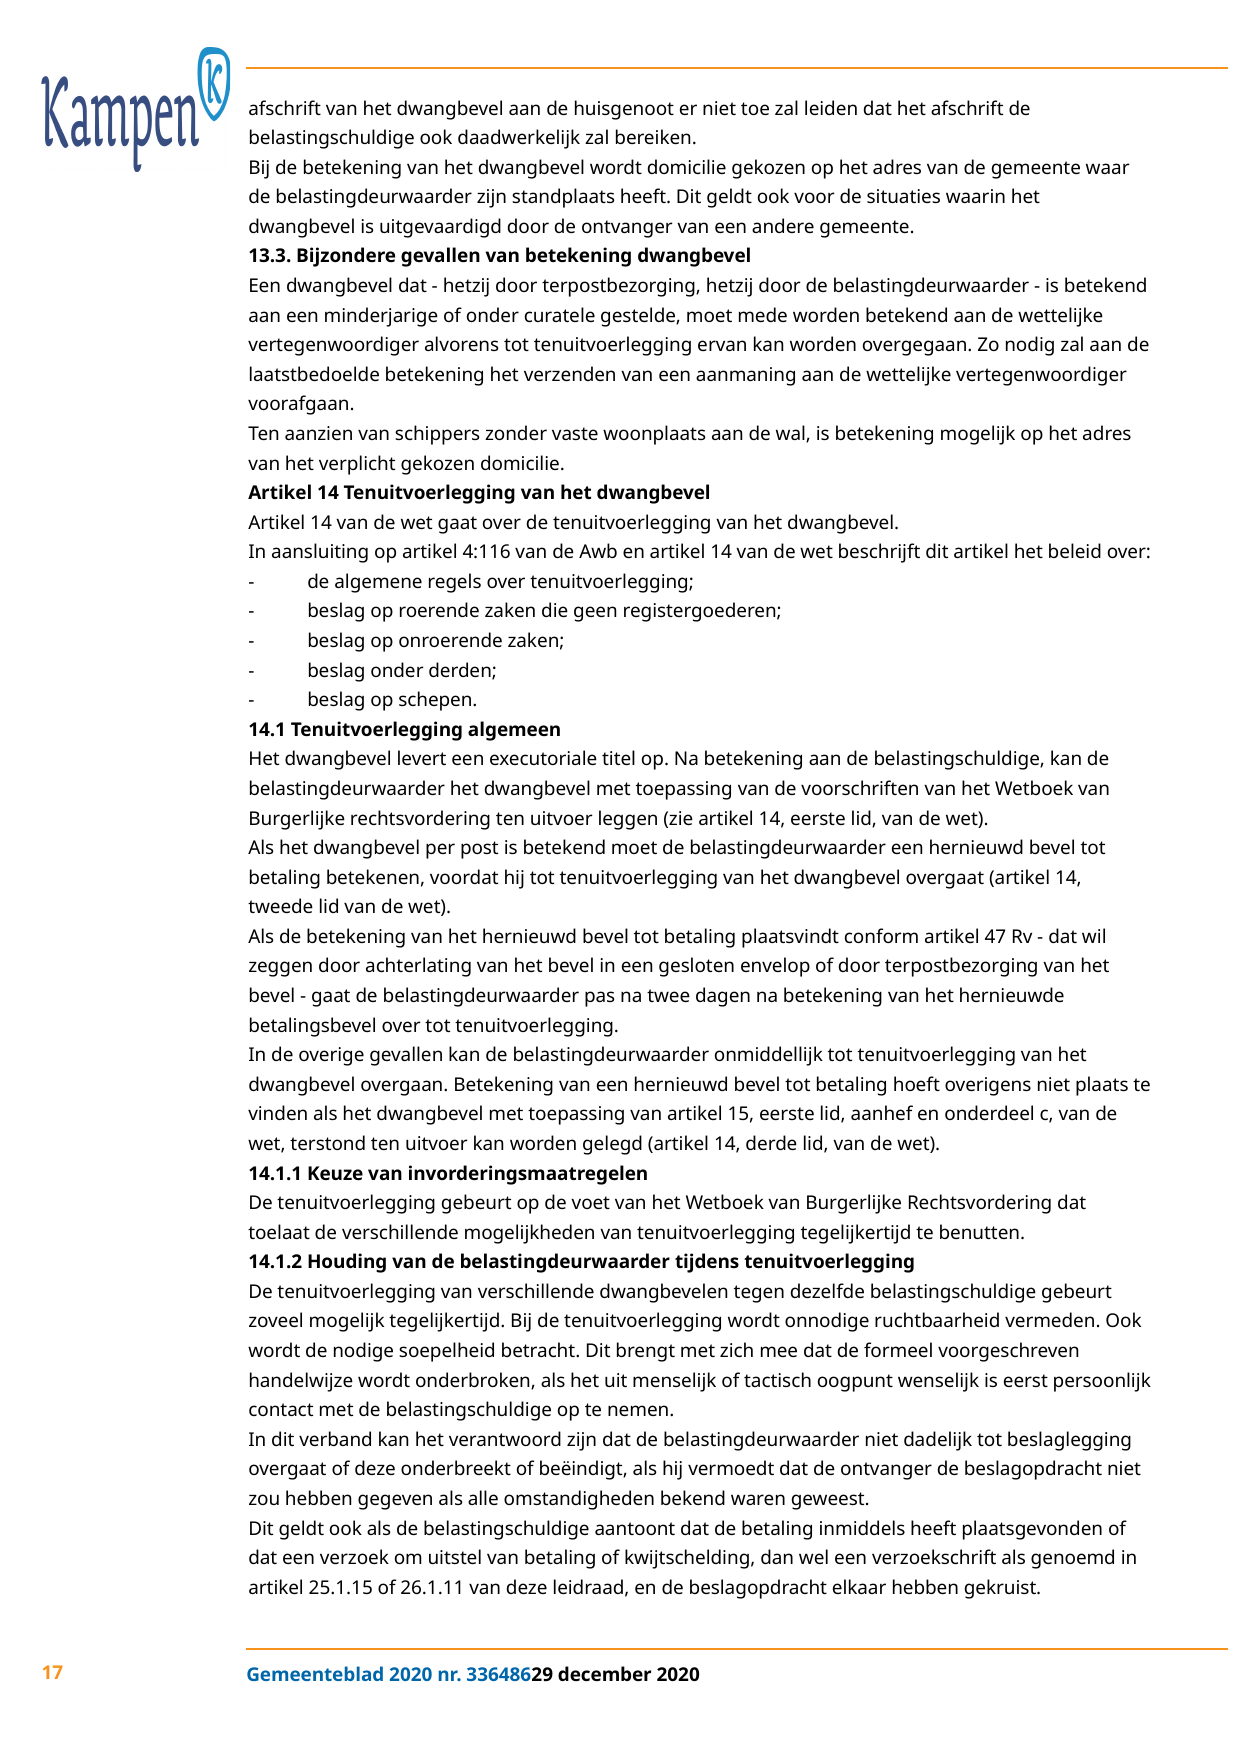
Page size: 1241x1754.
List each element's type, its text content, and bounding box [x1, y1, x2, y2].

text Als de betekening van het hernieuwd bevel tot betaling plaatsvindt conform artikel 47 Rv - dat wil zeggen door achterlating van het bevel in een gesloten envelop of door terpostbezorging van het bevel - gaat de belastingdeurwaarder pas na twee dagen na betekening van het hernieuwde betalingsbevel over tot tenuitvoerlegging. [248, 923, 1152, 1038]
text Dit geldt ook als de belastingschuldige aantoont dat de betaling inmiddels heeft plaatsgevonden of dat een verzoek om uitstel van betaling of kwijtschelding, dan wel een verzoekschrift als genoemd in artikel 25.1.15 of 26.1.11 van deze leidraad, en de beslagopdracht elkaar hebben gekruist. [248, 1515, 1152, 1600]
text 14.1.1 Keuze van invorderingsmaatregelen [248, 1160, 1152, 1186]
text De tenuitvoerlegging gebeurt op de voet van het Wetboek van Burgerlijke Rechtsvordering dat toelaat de verschillende mogelijkheden van tenuitvoerlegging tegelijkertijd te benutten. [248, 1189, 1152, 1245]
list de algemene regels over tenuitvoerlegging; [248, 568, 1152, 594]
text In aansluiting op artikel 4:116 van de Awb en artikel 14 van de wet beschrijft dit artikel het beleid over: [248, 538, 1152, 564]
text Als het dwangbevel per post is betekend moet de belastingdeurwaarder een hernieuwd bevel tot betaling betekenen, voordat hij tot tenuitvoerlegging van het dwangbevel overgaat (artikel 14, tweede lid van de wet). [248, 834, 1152, 919]
text In dit verband kan het verantwoord zijn dat de belastingdeurwaarder niet dadelijk tot beslaglegging overgaat of deze onderbreekt of beëindigt, als hij vermoedt dat de ontvanger de beslagopdracht niet zou hebben gegeven als alle omstandigheden bekend waren geweest. [248, 1426, 1152, 1511]
text Bij de betekening van het dwangbevel wordt domicilie gekozen op het adres van de gemeente waar de belastingdeurwaarder zijn standplaats heeft. Dit geldt ook voor de situaties waarin het dwangbevel is uitgevaardigd door de ontvanger van een andere gemeente. [248, 154, 1152, 239]
text De tenuitvoerlegging van verschillende dwangbevelen tegen dezelfde belastingschuldige gebeurt zoveel mogelijk tegelijkertijd. Bij de tenuitvoerlegging wordt onnodige ruchtbaarheid vermeden. Ook wordt de nodige soepelheid betracht. Dit brengt met zich mee dat de formeel voorgeschreven handelwijze wordt onderbroken, als het uit menselijk of tactisch oogpunt wenselijk is eerst persoonlijk contact met de belastingschuldige op te nemen. [248, 1278, 1152, 1422]
text afschrift van het dwangbevel aan de huisgenoot er niet toe zal leiden dat het afschrift de belastingschuldige ook daadwerkelijk zal bereiken. [248, 95, 1152, 150]
picture [41, 47, 231, 172]
text Het dwangbevel levert een executoriale titel op. Na betekening aan de belastingschuldige, kan de belastingdeurwaarder het dwangbevel met toepassing van de voorschriften van het Wetboek van Burgerlijke rechtsvordering ten uitvoer leggen (zie artikel 14, eerste lid, van de wet). [248, 746, 1152, 831]
text 14.1 Tenuitvoerlegging algemeen [248, 716, 1152, 742]
text Artikel 14 van de wet gaat over de tenuitvoerlegging van het dwangbevel. [248, 509, 1152, 535]
list beslag op schepen. [248, 686, 1152, 712]
list beslag op onroerende zaken; [248, 627, 1152, 653]
list beslag onder derden; [248, 657, 1152, 683]
list beslag op roerende zaken die geen registergoederen; [248, 598, 1152, 623]
text 13.3. Bijzondere gevallen van betekening dwangbevel [248, 243, 1152, 268]
text In de overige gevallen kan de belastingdeurwaarder onmiddellijk tot tenuitvoerlegging van het dwangbevel overgaan. Betekening van een hernieuwd bevel tot betaling hoeft overigens niet plaats te vinden als het dwangbevel met toepassing van artikel 15, eerste lid, aanhef en onderdeel c, van de wet, terstond ten uitvoer kan worden gelegd (artikel 14, derde lid, van de wet). [248, 1041, 1152, 1156]
text Artikel 14 Tenuitvoerlegging van het dwangbevel [248, 479, 1152, 505]
text Ten aanzien van schippers zonder vaste woonplaats aan de wal, is betekening mogelijk op het adres van het verplicht gekozen domicilie. [248, 420, 1152, 476]
text Een dwangbevel dat - hetzij door terpostbezorging, hetzij door de belastingdeurwaarder - is betekend aan een minderjarige of onder curatele gestelde, moet mede worden betekend aan de wettelijke vertegenwoordiger alvorens tot tenuitvoerlegging ervan kan worden overgegaan. Zo nodig zal aan de laatstbedoelde betekening het verzenden van een aanmaning aan de wettelijke vertegenwoordiger voorafgaan. [248, 272, 1152, 416]
text 14.1.2 Houding van de belastingdeurwaarder tijdens tenuitvoerlegging [248, 1248, 1152, 1274]
